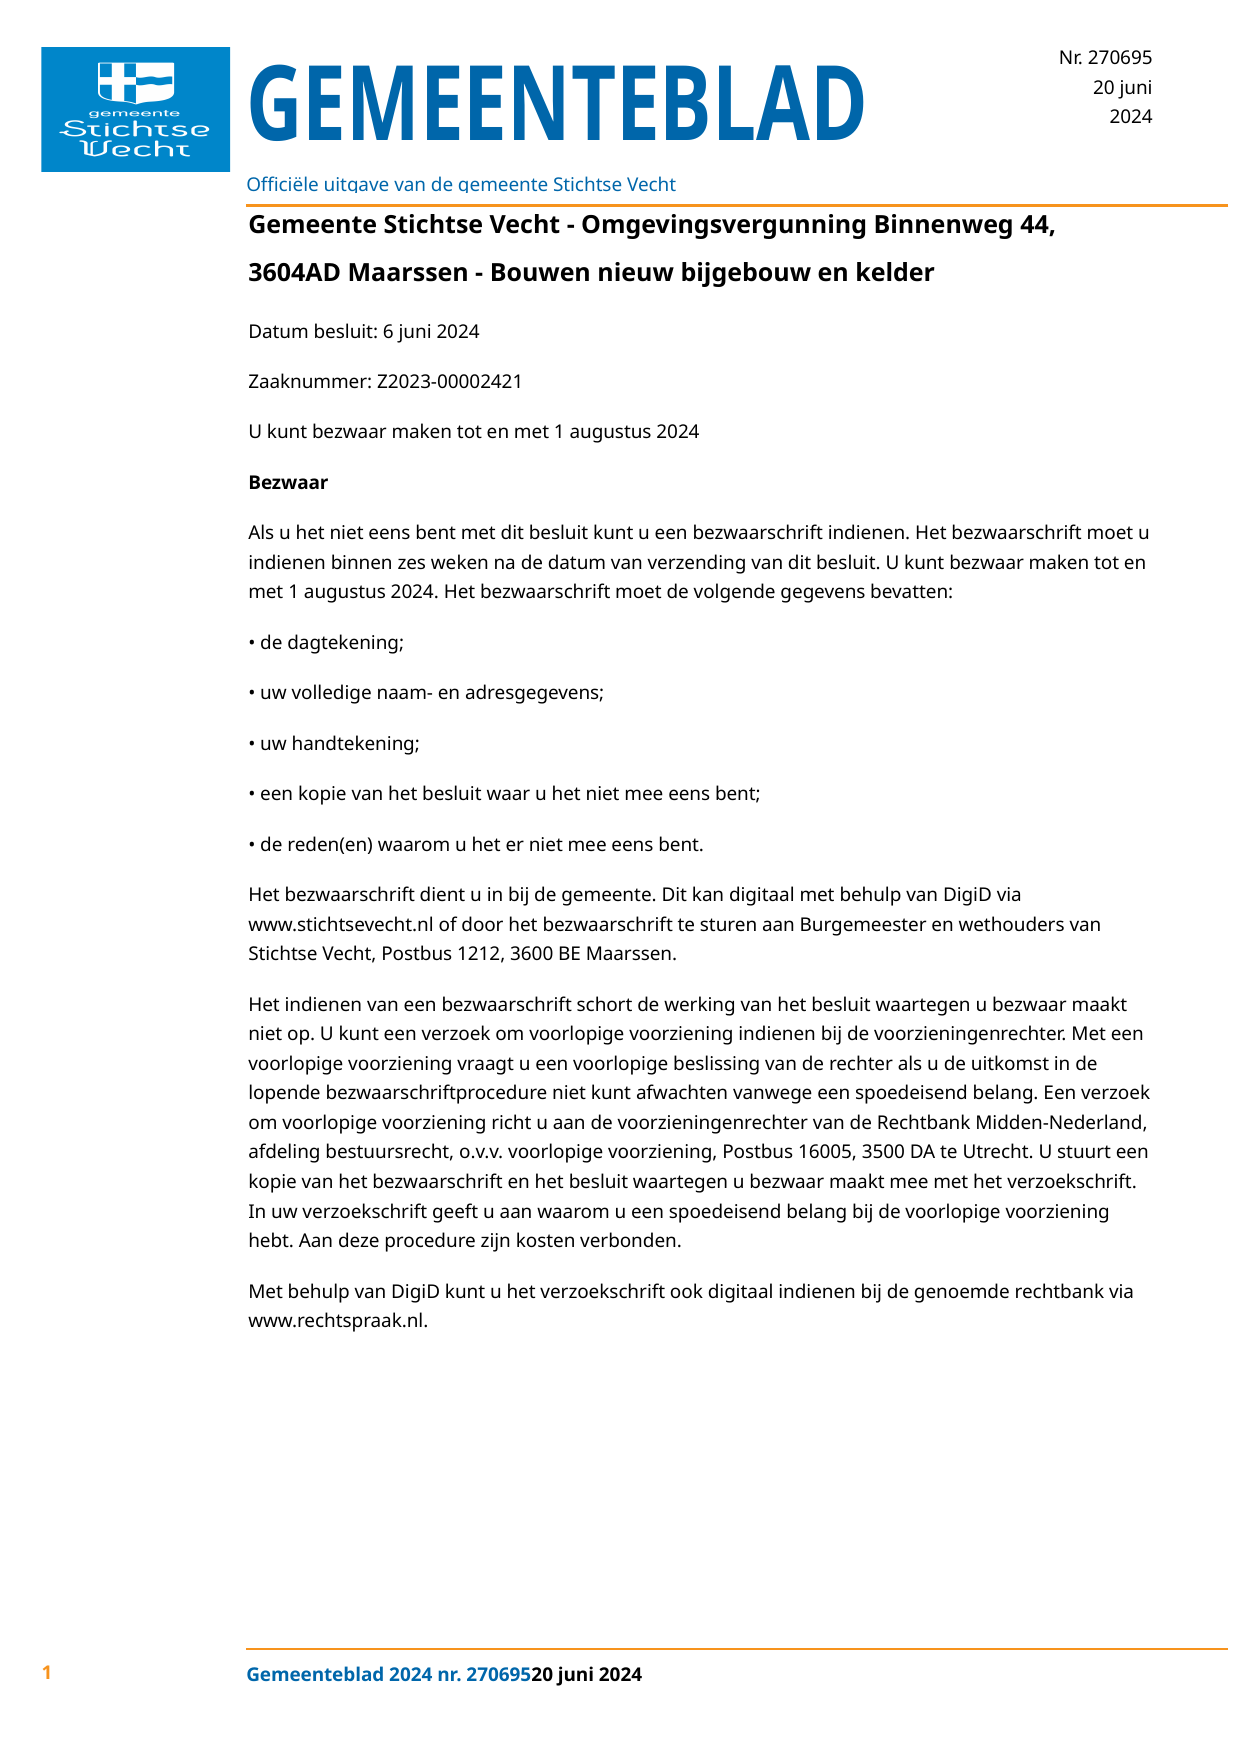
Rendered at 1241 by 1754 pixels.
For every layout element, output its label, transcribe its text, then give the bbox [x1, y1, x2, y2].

text • de dagtekening; [248, 629, 1152, 655]
text Het indienen van een bezwaarschrift schort de werking van het besluit waartegen u bezwaar maakt niet op. U kunt een verzoek om voorlopige voorziening indienen bij de voorzieningenrechter. Met een voorlopige voorziening vraagt u een voorlopige beslissing van de rechter als u de uitkomst in de lopende bezwaarschriftprocedure niet kunt afwachten vanwege een spoedeisend belang. Een verzoek om voorlopige voorziening richt u aan de voorzieningenrechter van de Rechtbank Midden-Nederland, afdeling bestuursrecht, o.v.v. voorlopige voorziening, Postbus 16005, 3500 DA te Utrecht. U stuurt een kopie van het bezwaarschrift en het besluit waartegen u bezwaar maakt mee met het verzoekschrift. In uw verzoekschrift geeft u aan waarom u een spoedeisend belang bij de voorlopige voorziening hebt. Aan deze procedure zijn kosten verbonden. [248, 991, 1152, 1253]
text Datum besluit: 6 juni 2024 [248, 318, 1152, 344]
text • een kopie van het besluit waar u het niet mee eens bent; [248, 780, 1152, 806]
text Met behulp van DigiD kunt u het verzoekschrift ook digitaal indienen bij de genoemde rechtbank via www.rechtspraak.nl. [248, 1278, 1152, 1333]
picture [99, 63, 135, 101]
text • de reden(en) waarom u het er niet mee eens bent. [248, 831, 1152, 857]
text Als u het niet eens bent met dit besluit kunt u een bezwaarschrift indienen. Het bezwaarschrift moet u indienen binnen zes weken na de datum van verzending van dit besluit. U kunt bezwaar maken tot en met 1 augustus 2024. Het bezwaarschrift moet de volgende gegevens bevatten: [248, 519, 1152, 604]
text Het bezwaarschrift dient u in bij de gemeente. Dit kan digitaal met behulp van DigiD via www.stichtsevecht.nl of door het bezwaarschrift te sturen aan Burgemeester en wethouders van Stichtse Vecht, Postbus 1212, 3600 BE Maarssen. [248, 881, 1152, 966]
picture [137, 63, 174, 103]
text U kunt bezwaar maken tot en met 1 augustus 2024 [248, 419, 1152, 444]
text Zaaknummer: Z2023-00002421 [248, 368, 1152, 394]
text • uw handtekening; [248, 730, 1152, 756]
text • uw volledige naam- en adresgegevens; [248, 679, 1152, 705]
text Bezwaar [248, 469, 1152, 495]
text Gemeente Stichtse Vecht - Omgevingsvergunning Binnenweg 44, 3604AD Maarssen - Bouwen nieuw bijgebouw en kelder [248, 207, 1152, 288]
